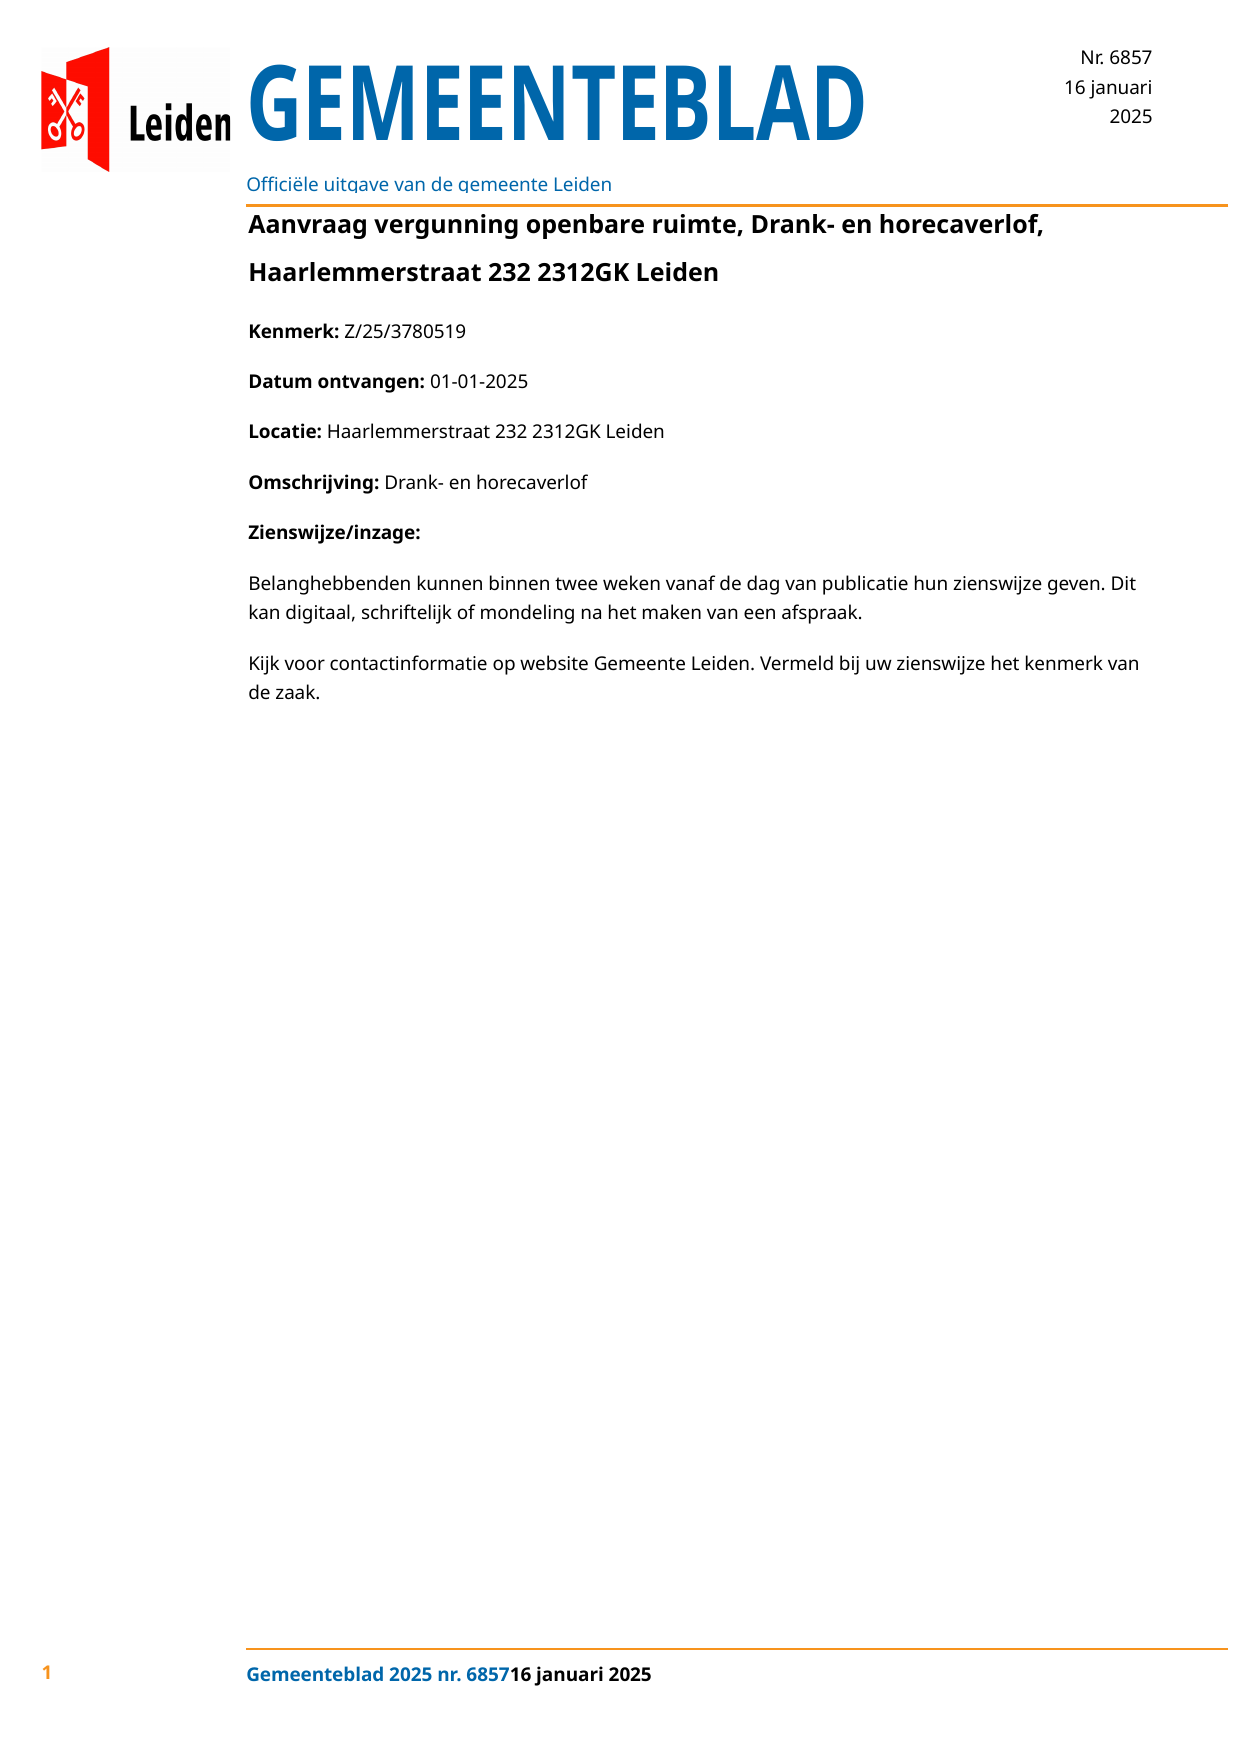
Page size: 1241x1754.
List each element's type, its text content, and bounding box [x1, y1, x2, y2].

text Belanghebbenden kunnen binnen twee weken vanaf de dag van publicatie hun zienswijze geven. Dit kan digitaal, schriftelijk of mondeling na het maken van een afspraak. [248, 570, 1152, 625]
text Kijk voor contactinformatie op website Gemeente Leiden. Vermeld bij uw zienswijze het kenmerk van de zaak. [248, 650, 1152, 705]
text Kenmerk: Z/25/3780519 [248, 318, 1152, 344]
picture [41, 47, 231, 172]
text Zienswijze/inzage: [248, 519, 1152, 545]
text Omschrijving: Drank- en horecaverlof [248, 469, 1152, 495]
text Locatie: Haarlemmerstraat 232 2312GK Leiden [248, 419, 1152, 444]
text Datum ontvangen: 01-01-2025 [248, 368, 1152, 394]
text Aanvraag vergunning openbare ruimte, Drank- en horecaverlof, Haarlemmerstraat 232 2312GK Leiden [248, 207, 1152, 288]
